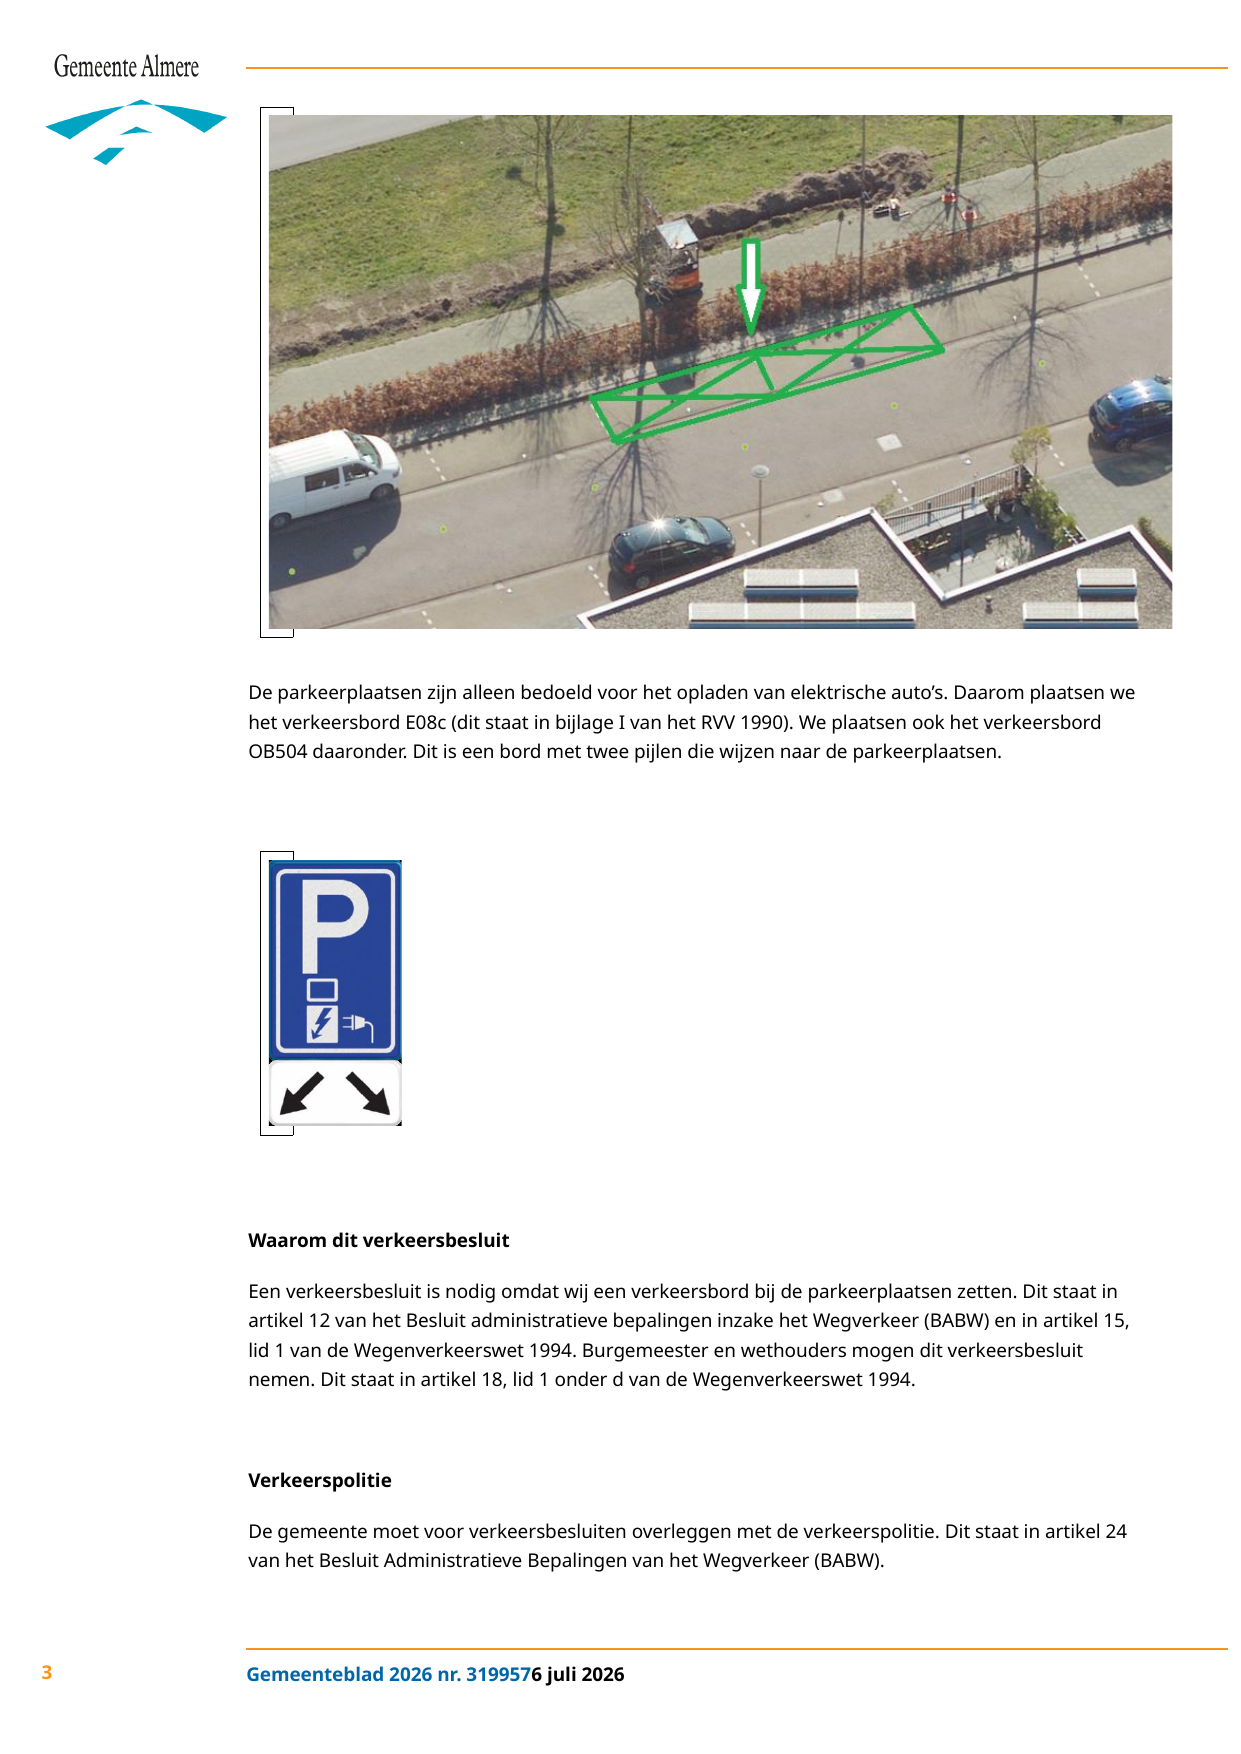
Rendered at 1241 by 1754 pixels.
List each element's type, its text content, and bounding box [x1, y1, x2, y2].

text De parkeerplaatsen zijn alleen bedoeld voor het opladen van elektrische auto’s. Daarom plaatsen we het verkeersbord E08c (dit staat in bijlage I van het RVV 1990). We plaatsen ook het verkeersbord OB504 daaronder. Dit is een bord met twee pijlen die wijzen naar de parkeerplaatsen. [248, 679, 1152, 764]
text Verkeerspolitie [248, 1467, 1152, 1493]
picture [268, 115, 1173, 629]
picture [268, 860, 402, 1126]
picture [41, 47, 231, 172]
text Een verkeersbesluit is nodig omdat wij een verkeersbord bij de parkeerplaatsen zetten. Dit staat in artikel 12 van het Besluit administratieve bepalingen inzake het Wegverkeer (BABW) en in artikel 15, lid 1 van de Wegenverkeerswet 1994. Burgemeester en wethouders mogen dit verkeersbesluit nemen. Dit staat in artikel 18, lid 1 onder d van de Wegenverkeerswet 1994. [248, 1278, 1152, 1392]
text De gemeente moet voor verkeersbesluiten overleggen met de verkeerspolitie. Dit staat in artikel 24 van het Besluit Administratieve Bepalingen van het Wegverkeer (BABW). [248, 1518, 1152, 1573]
text Waarom dit verkeersbesluit [248, 1227, 1152, 1253]
